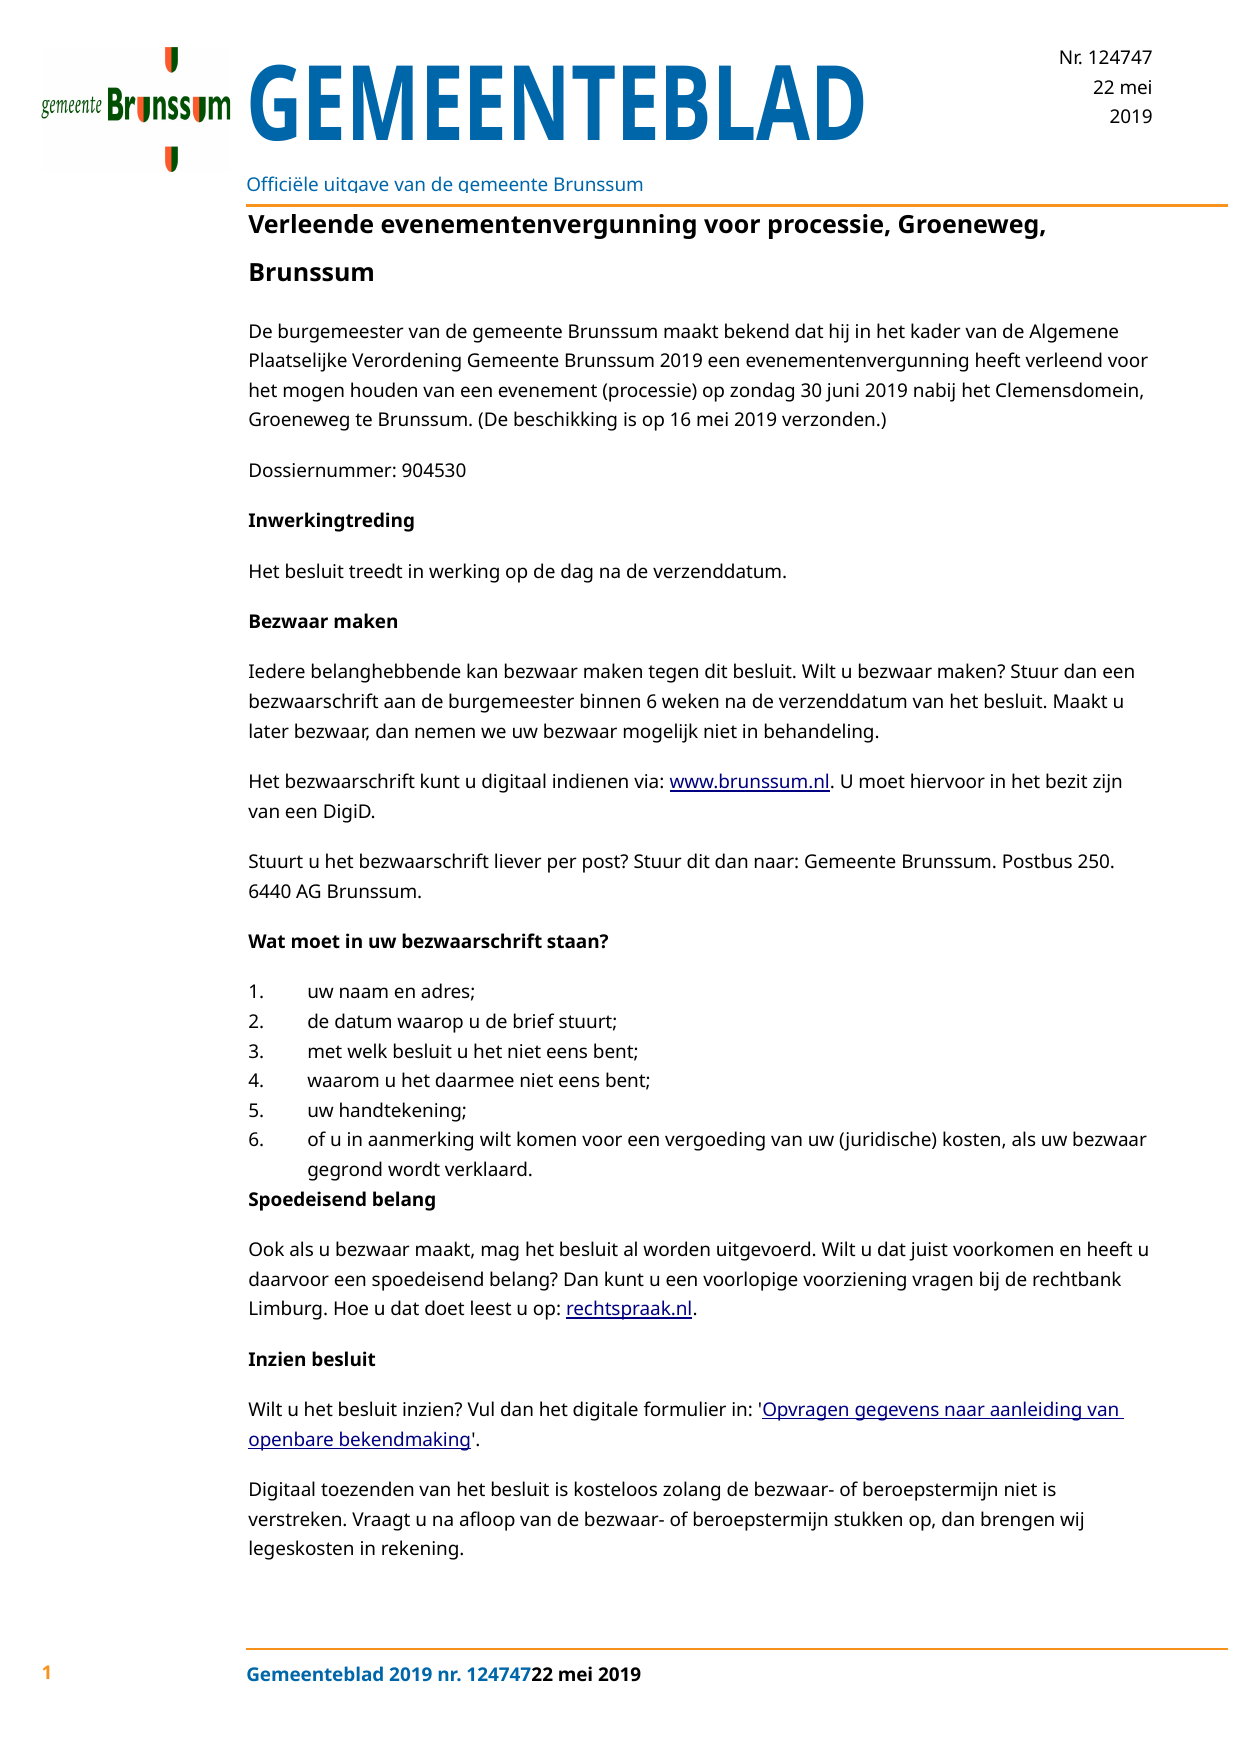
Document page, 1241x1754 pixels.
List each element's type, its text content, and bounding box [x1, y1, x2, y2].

text Ook als u bezwaar maakt, mag het besluit al worden uitgevoerd. Wilt u dat juist voorkomen en heeft u daarvoor een spoedeisend belang? Dan kunt u een voorlopige voorziening vragen bij de rechtbank Limburg. Hoe u dat doet leest u op: rechtspraak.nl. [248, 1236, 1152, 1321]
text Wat moet in uw bezwaarschrift staan? [248, 928, 1152, 954]
text Het bezwaarschrift kunt u digitaal indienen via: www.brunssum.nl. U moet hiervoor in het bezit zijn van een DigiD. [248, 768, 1152, 824]
text Bezwaar maken [248, 608, 1152, 634]
list de datum waarop u de brief stuurt; [248, 1008, 1152, 1034]
text Het besluit treedt in werking op de dag na de verzenddatum. [248, 558, 1152, 584]
text Spoedeisend belang [248, 1186, 1152, 1212]
text Inzien besluit [248, 1346, 1152, 1372]
text Wilt u het besluit inzien? Vul dan het digitale formulier in: 'Opvragen gegevens naar aanleiding van openbare bekendmaking'. [248, 1396, 1152, 1452]
list met welk besluit u het niet eens bent; [248, 1038, 1152, 1064]
text Inwerkingtreding [248, 507, 1152, 533]
text Dossiernummer: 904530 [248, 457, 1152, 483]
list of u in aanmerking wilt komen voor een vergoeding van uw (juridische) kosten, als uw bezwaar gegrond wordt verklaard. [248, 1127, 1152, 1182]
text Verleende evenementenvergunning voor processie, Groeneweg, Brunssum [248, 207, 1152, 288]
list uw handtekening; [248, 1097, 1152, 1123]
text Iedere belanghebbende kan bezwaar maken tegen dit besluit. Wilt u bezwaar maken? Stuur dan een bezwaarschrift aan de burgemeester binnen 6 weken na de verzenddatum van het besluit. Maakt u later bezwaar, dan nemen we uw bezwaar mogelijk niet in behandeling. [248, 659, 1152, 744]
text De burgemeester van de gemeente Brunssum maakt bekend dat hij in het kader van de Algemene Plaatselijke Verordening Gemeente Brunssum 2019 een evenementenvergunning heeft verleend voor het mogen houden van een evenement (processie) op zondag 30 juni 2019 nabij het Clemensdomein, Groeneweg te Brunssum. (De beschikking is op 16 mei 2019 verzonden.) [248, 318, 1152, 432]
picture [41, 47, 231, 172]
list waarom u het daarmee niet eens bent; [248, 1067, 1152, 1093]
text Digitaal toezenden van het besluit is kosteloos zolang de bezwaar- of beroepstermijn niet is verstreken. Vraagt u na afloop van de bezwaar- of beroepstermijn stukken op, dan brengen wij legeskosten in rekening. [248, 1476, 1152, 1561]
list uw naam en adres; [248, 979, 1152, 1004]
text Stuurt u het bezwaarschrift liever per post? Stuur dit dan naar: Gemeente Brunssum. Postbus 250. 6440 AG Brunssum. [248, 848, 1152, 904]
